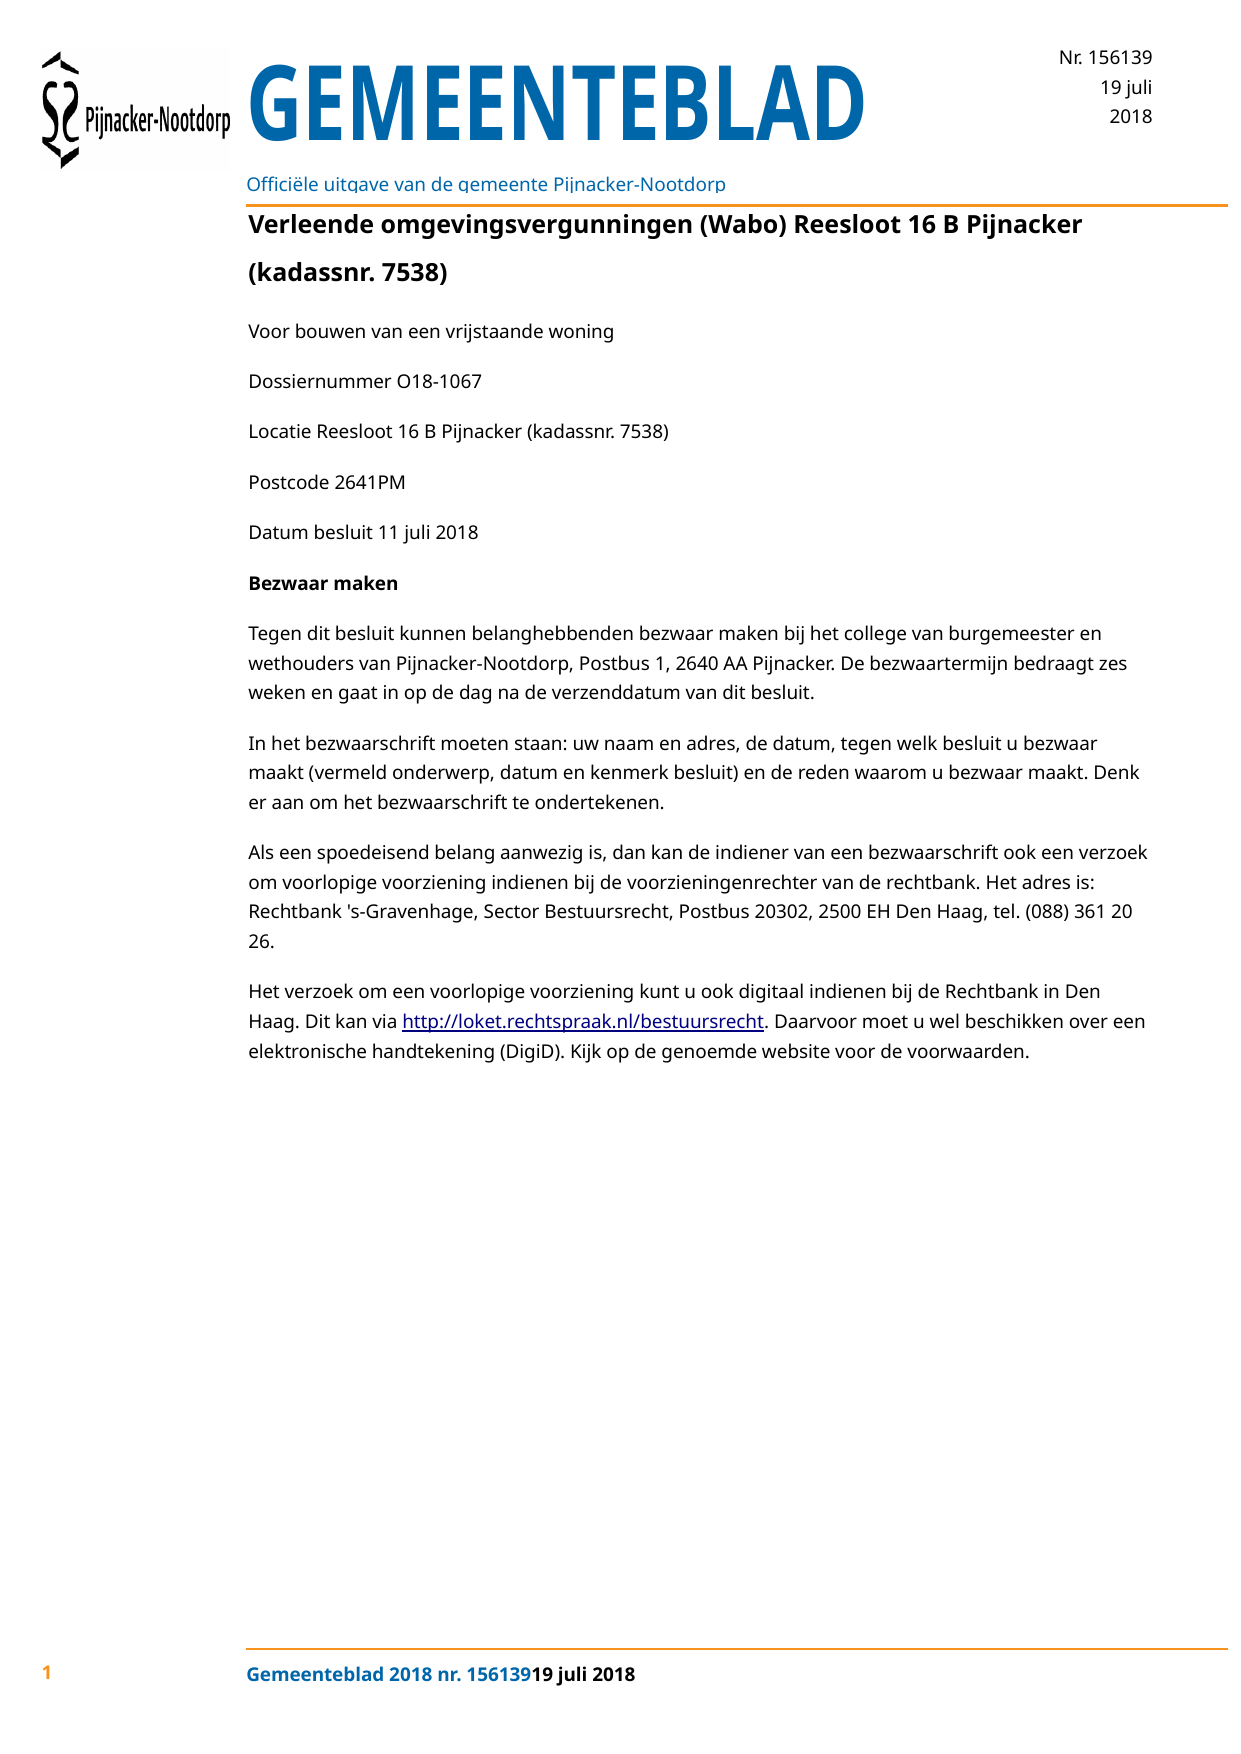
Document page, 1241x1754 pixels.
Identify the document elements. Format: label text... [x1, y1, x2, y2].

text Voor bouwen van een vrijstaande woning [248, 318, 1152, 344]
text Dossiernummer O18-1067 [248, 368, 1152, 394]
text Datum besluit 11 juli 2018 [248, 519, 1152, 545]
text Verleende omgevingsvergunningen (Wabo) Reesloot 16 B Pijnacker (kadassnr. 7538) [248, 207, 1152, 288]
text Locatie Reesloot 16 B Pijnacker (kadassnr. 7538) [248, 419, 1152, 444]
text Bezwaar maken [248, 570, 1152, 596]
text In het bezwaarschrift moeten staan: uw naam en adres, de datum, tegen welk besluit u bezwaar maakt (vermeld onderwerp, datum en kenmerk besluit) en de reden waarom u bezwaar maakt. Denk er aan om het bezwaarschrift te ondertekenen. [248, 730, 1152, 815]
text Het verzoek om een voorlopige voorziening kunt u ook digitaal indienen bij de Rechtbank in Den Haag. Dit kan via http://loket.rechtspraak.nl/bestuursrecht. Daarvoor moet u wel beschikken over een elektronische handtekening (DigiD). Kijk op de genoemde website voor de voorwaarden. [248, 979, 1152, 1064]
text Postcode 2641PM [248, 469, 1152, 495]
picture [41, 47, 231, 172]
text Tegen dit besluit kunnen belanghebbenden bezwaar maken bij het college van burgemeester en wethouders van Pijnacker-Nootdorp, Postbus 1, 2640 AA Pijnacker. De bezwaartermijn bedraagt zes weken en gaat in op de dag na de verzenddatum van dit besluit. [248, 620, 1152, 705]
text Als een spoedeisend belang aanwezig is, dan kan de indiener van een bezwaarschrift ook een verzoek om voorlopige voorziening indienen bij de voorzieningenrechter van de rechtbank. Het adres is: Rechtbank 's-Gravenhage, Sector Bestuursrecht, Postbus 20302, 2500 EH Den Haag, tel. (088) 361 20 26. [248, 839, 1152, 954]
